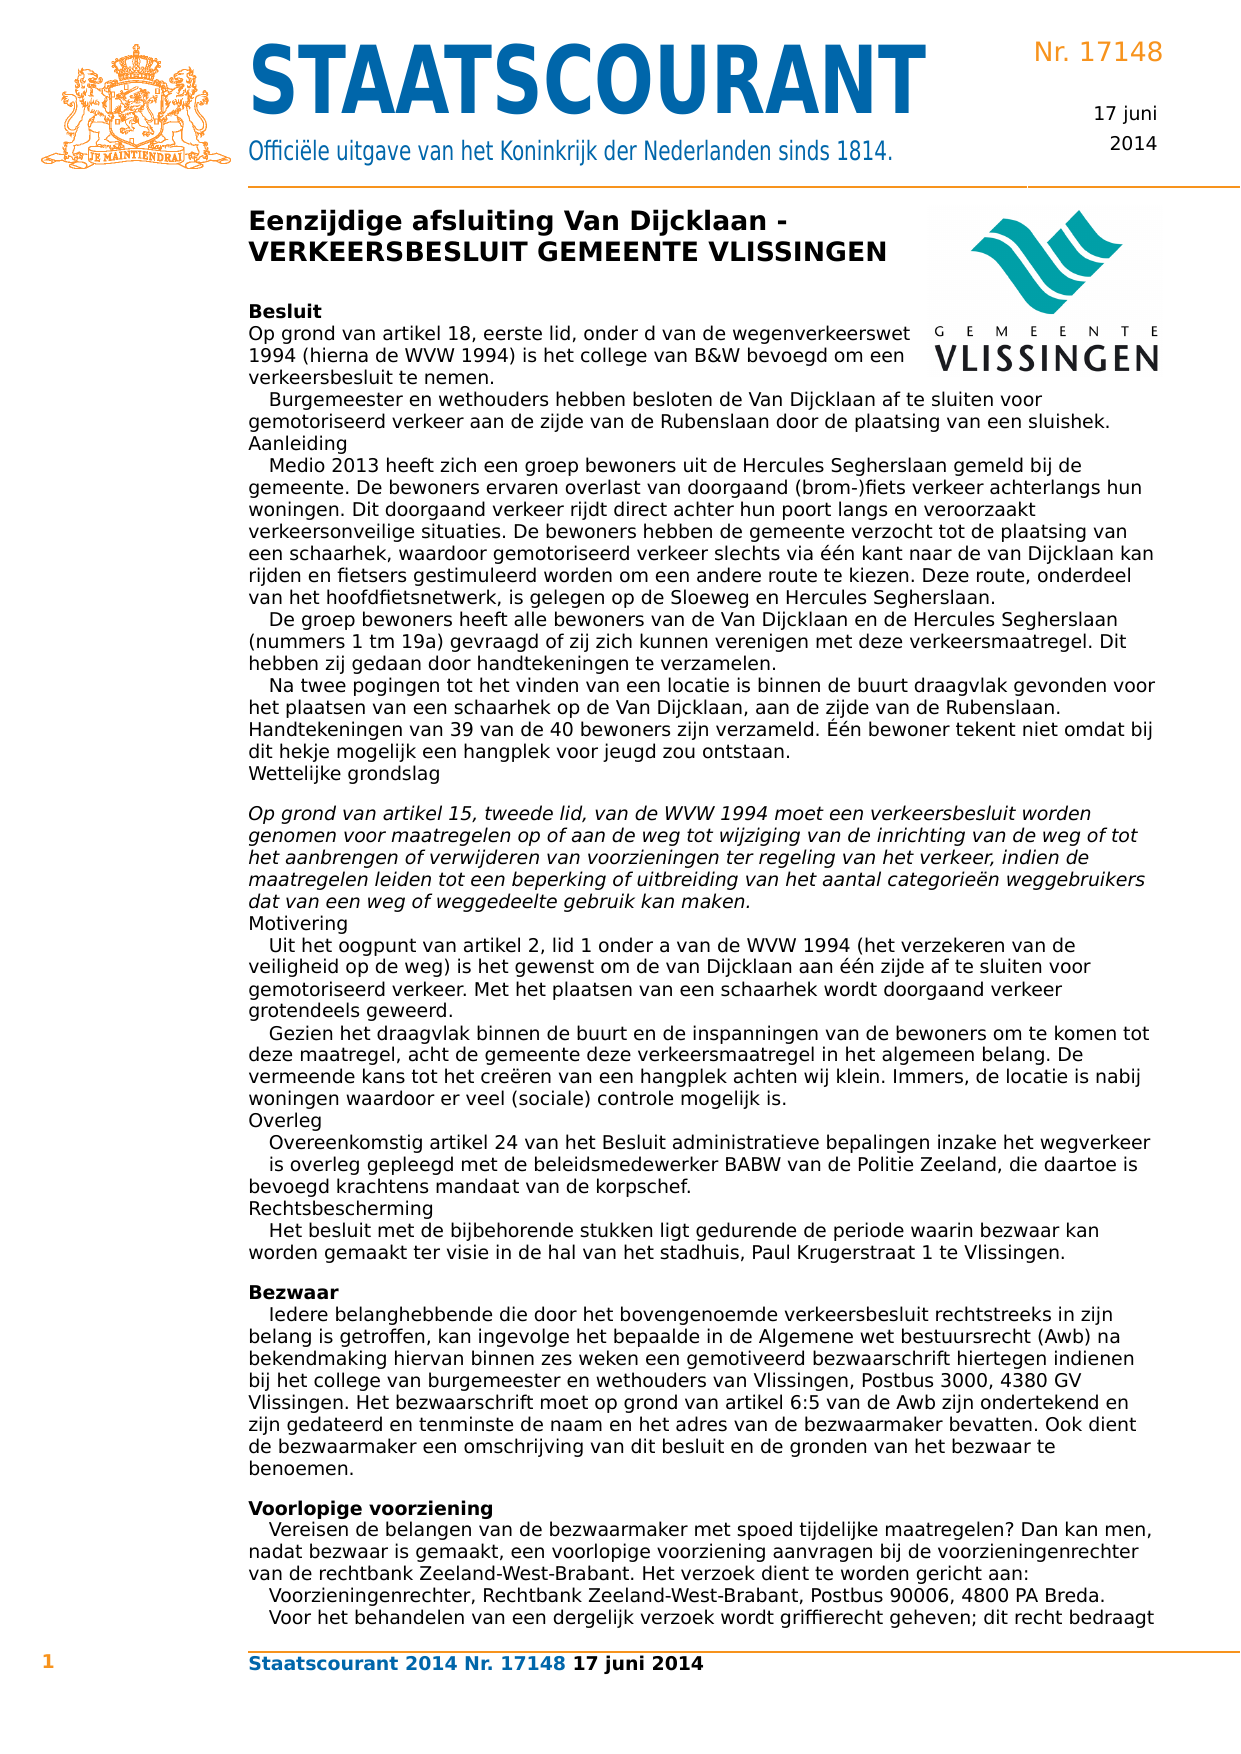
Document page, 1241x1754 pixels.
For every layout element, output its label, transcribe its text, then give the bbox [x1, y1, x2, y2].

text Burgemeester en wethouders hebben besloten de Van Dijcklaan af te sluiten voor gemotoriseerd verkeer aan de zijde van de Rubenslaan door de plaatsing van een sluishek. [248, 389, 1163, 433]
text Iedere belanghebbende die door het bovengenoemde verkeersbesluit rechtstreeks in zijn belang is getroffen, kan ingevolge het bepaalde in de Algemene wet bestuursrecht (Awb) na bekendmaking hiervan binnen zes weken een gemotiveerd bezwaarschrift hiertegen indienen bij het college van burgemeester en wethouders van Vlissingen, Postbus 3000, 4380 GV Vlissingen. Het bezwaarschrift moet op grond van artikel 6:5 van de Awb zijn ondertekend en zijn gedateerd en tenminste de naam en het adres van de bezwaarmaker bevatten. Ook dient de bezwaarmaker een omschrijving van dit besluit en de gronden van het bezwaar te benoemen. [248, 1304, 1163, 1480]
subtitle Rechtsbescherming [248, 1198, 1163, 1220]
text Het besluit met de bijbehorende stukken ligt gedurende de periode waarin bezwaar kan worden gemaakt ter visie in de hal van het stadhuis, Paul Krugerstraat 1 te Vlissingen. [248, 1220, 1163, 1264]
text Medio 2013 heeft zich een groep bewoners uit de Hercules Segherslaan gemeld bij de gemeente. De bewoners ervaren overlast van doorgaand (brom-)fiets verkeer achterlangs hun woningen. Dit doorgaand verkeer rijdt direct achter hun poort langs en veroorzaakt verkeersonveilige situaties. De bewoners hebben de gemeente verzocht tot de plaatsing van een schaarhek, waardoor gemotoriseerd verkeer slechts via één kant naar de van Dijcklaan kan rijden en fietsers gestimuleerd worden om een andere route te kiezen. Deze route, onderdeel van het hoofdfietsnetwerk, is gelegen op de Sloeweg en Hercules Segherslaan. [248, 455, 1163, 609]
picture [927, 205, 1164, 377]
subtitle Bezwaar [248, 1282, 1163, 1304]
text Na twee pogingen tot het vinden van een locatie is binnen de buurt draagvlak gevonden voor het plaatsen van een schaarhek op de Van Dijcklaan, aan de zijde van de Rubenslaan. Handtekeningen van 39 van de 40 bewoners zijn verzameld. Één bewoner tekent niet omdat bij dit hekje mogelijk een hangplek voor jeugd zou ontstaan. [248, 675, 1163, 763]
text Uit het oogpunt van artikel 2, lid 1 onder a van de WVW 1994 (het verzekeren van de veiligheid op de weg) is het gewenst om de van Dijcklaan aan één zijde af te sluiten voor gemotoriseerd verkeer. Met het plaatsen van een schaarhek wordt doorgaand verkeer grotendeels geweerd. [248, 934, 1163, 1022]
text Besluit [248, 301, 927, 323]
picture [41, 44, 231, 169]
text De groep bewoners heeft alle bewoners van de Van Dijcklaan en de Hercules Segherslaan (nummers 1 tm 19a) gevraagd of zij zich kunnen verenigen met deze verkeersmaatregel. Dit hebben zij gedaan door handtekeningen te verzamelen. [248, 609, 1163, 675]
text Vereisen de belangen van de bezwaarmaker met spoed tijdelijke maatregelen? Dan kan men, nadat bezwaar is gemaakt, een voorlopige voorziening aanvragen bij de voorzieningenrechter van de rechtbank Zeeland-West-Brabant. Het verzoek dient te worden gericht aan: [248, 1519, 1163, 1585]
text Overeenkomstig artikel 24 van het Besluit administratieve bepalingen inzake het wegverkeer [248, 1132, 1163, 1154]
text Op grond van artikel 18, eerste lid, onder d van de wegenverkeerswet 1994 (hierna de WVW 1994) is het college van B&W bevoegd om een verkeersbesluit te nemen. [248, 323, 1163, 389]
subtitle Eenzijdige afsluiting Van Dijcklaan - VERKEERSBESLUIT GEMEENTE VLISSINGEN [248, 206, 927, 268]
subtitle Overleg [248, 1110, 1163, 1132]
subtitle Aanleiding [248, 433, 1163, 455]
subtitle Op grond van artikel 15, tweede lid, van de WVW 1994 moet een verkeersbesluit worden genomen voor maatregelen op of aan de weg tot wijziging van de inrichting van de weg of tot het aanbrengen of verwijderen van voorzieningen ter regeling van het verkeer, indien de maatregelen leiden tot een beperking of uitbreiding van het aantal categorieën weggebruikers dat van een weg of weggedeelte gebruik kan maken. [248, 803, 1163, 912]
subtitle Voorlopige voorziening [248, 1497, 1163, 1519]
text is overleg gepleegd met de beleidsmedewerker BABW van de Politie Zeeland, die daartoe is bevoegd krachtens mandaat van de korpschef. [248, 1154, 1163, 1198]
text Voorzieningenrechter, Rechtbank Zeeland-West-Brabant, Postbus 90006, 4800 PA Breda. [248, 1585, 1163, 1607]
subtitle Motivering [248, 912, 1163, 934]
text Gezien het draagvlak binnen de buurt en de inspanningen van de bewoners om te komen tot deze maatregel, acht de gemeente deze verkeersmaatregel in het algemeen belang. De vermeende kans tot het creëren van een hangplek achten wij klein. Immers, de locatie is nabij woningen waardoor er veel (sociale) controle mogelijk is. [248, 1022, 1163, 1110]
subtitle Wettelijke grondslag [248, 763, 1163, 785]
text Voor het behandelen van een dergelijk verzoek wordt griffierecht geheven; dit recht bedraagt [248, 1607, 1163, 1629]
